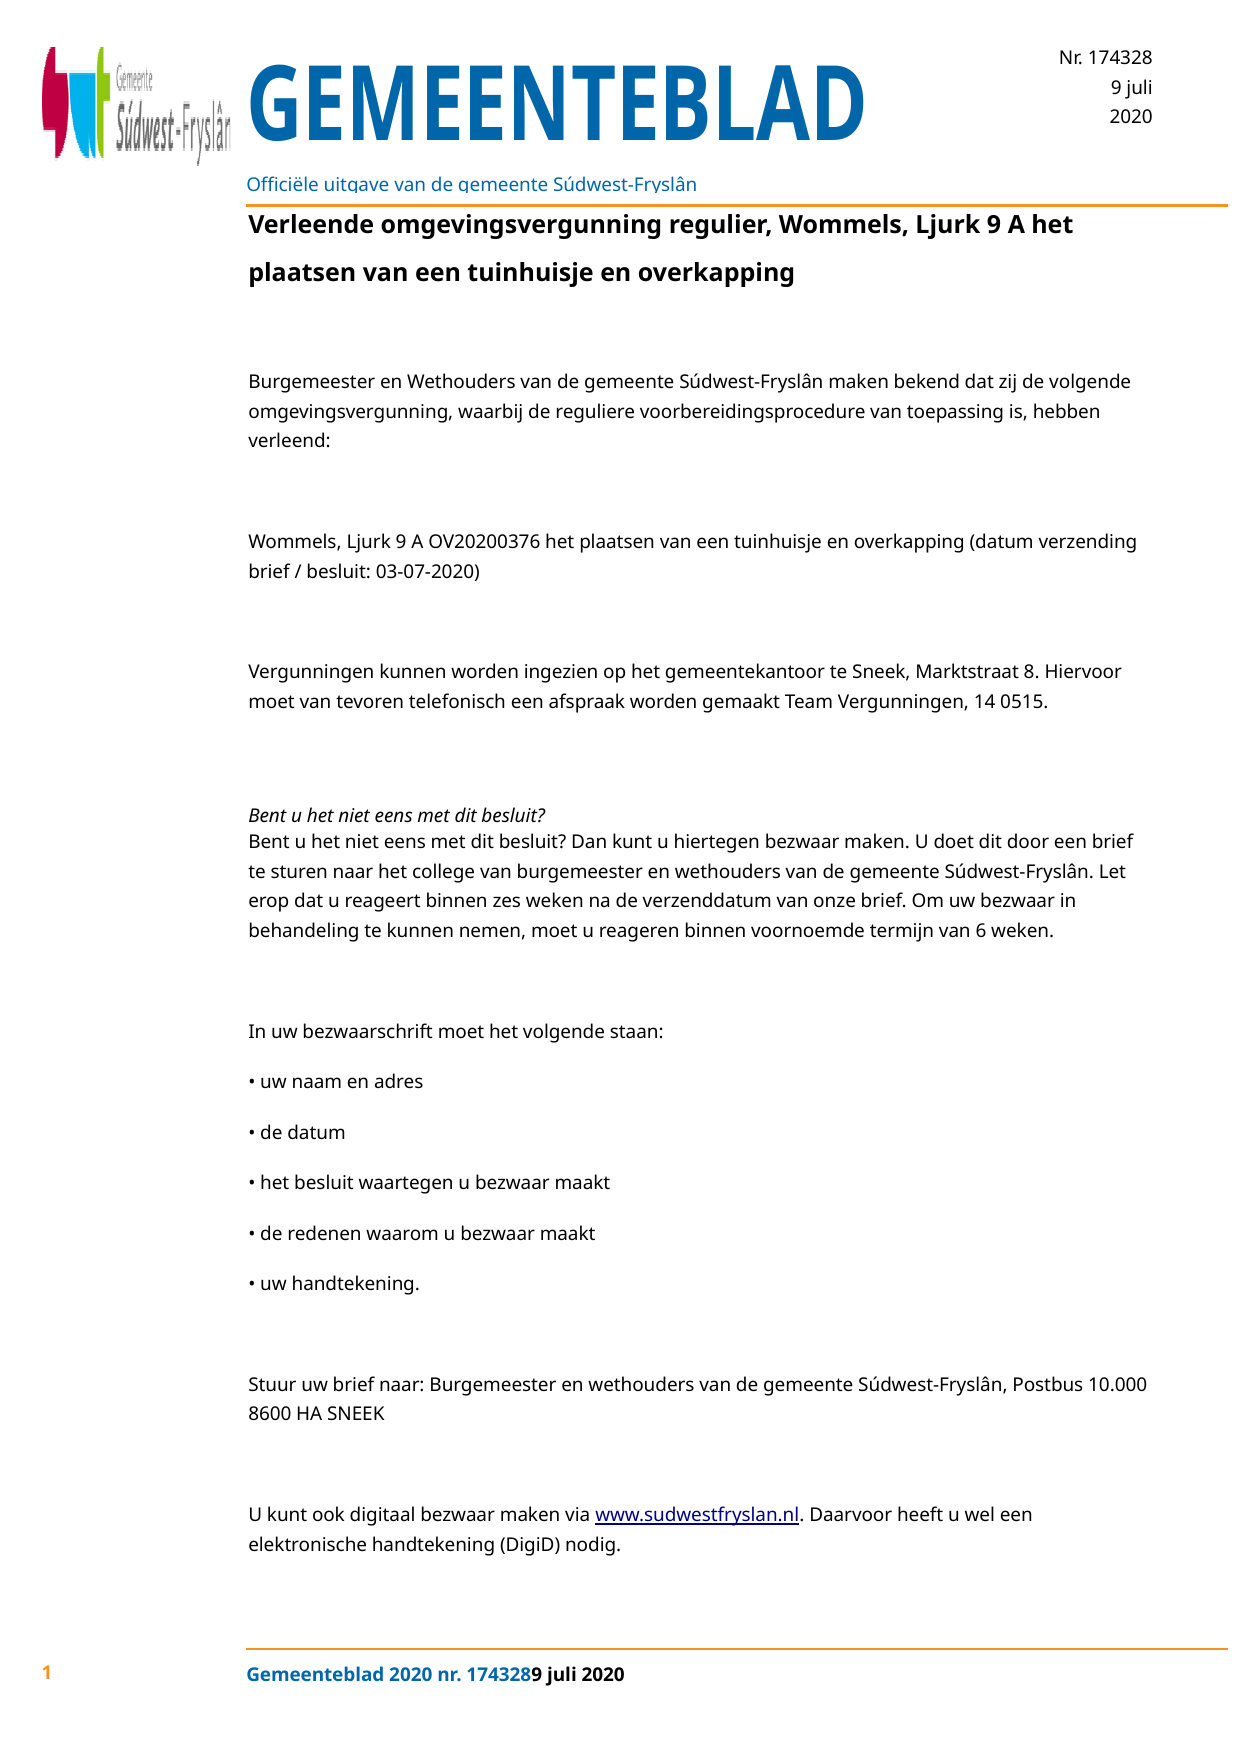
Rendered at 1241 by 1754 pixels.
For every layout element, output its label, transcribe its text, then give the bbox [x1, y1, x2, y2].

text Stuur uw brief naar: Burgemeester en wethouders van de gemeente Súdwest-Fryslân, Postbus 10.000 8600 HA SNEEK [248, 1371, 1152, 1426]
text • uw handtekening. [248, 1270, 1152, 1296]
text Bent u het niet eens met dit besluit? [248, 803, 1152, 828]
text Bent u het niet eens met dit besluit? Dan kunt u hiertegen bezwaar maken. U doet dit door een brief te sturen naar het college van burgemeester en wethouders van de gemeente Súdwest-Fryslân. Let erop dat u reageert binnen zes weken na de verzenddatum van onze brief. Om uw bezwaar in behandeling te kunnen nemen, moet u reageren binnen voornoemde termijn van 6 weken. [248, 828, 1152, 943]
text Burgemeester en Wethouders van de gemeente Súdwest-Fryslân maken bekend dat zij de volgende omgevingsvergunning, waarbij de reguliere voorbereidingsprocedure van toepassing is, hebben verleend: [248, 368, 1152, 453]
text Verleende omgevingsvergunning regulier, Wommels, Ljurk 9 A het plaatsen van een tuinhuisje en overkapping [248, 207, 1152, 288]
text U kunt ook digitaal bezwaar maken via www.sudwestfryslan.nl. Daarvoor heeft u wel een elektronische handtekening (DigiD) nodig. [248, 1501, 1152, 1557]
text Vergunningen kunnen worden ingezien op het gemeentekantoor te Sneek, Marktstraat 8. Hiervoor moet van tevoren telefonisch een afspraak worden gemaakt Team Vergunningen, 14 0515. [248, 659, 1152, 714]
picture [41, 47, 231, 172]
text In uw bezwaarschrift moet het volgende staan: [248, 1018, 1152, 1044]
text Wommels, Ljurk 9 A OV20200376 het plaatsen van een tuinhuisje en overkapping (datum verzending brief / besluit: 03-07-2020) [248, 528, 1152, 584]
text • de datum [248, 1119, 1152, 1144]
text • de redenen waarom u bezwaar maakt [248, 1220, 1152, 1245]
text • uw naam en adres [248, 1068, 1152, 1094]
text • het besluit waartegen u bezwaar maakt [248, 1169, 1152, 1195]
